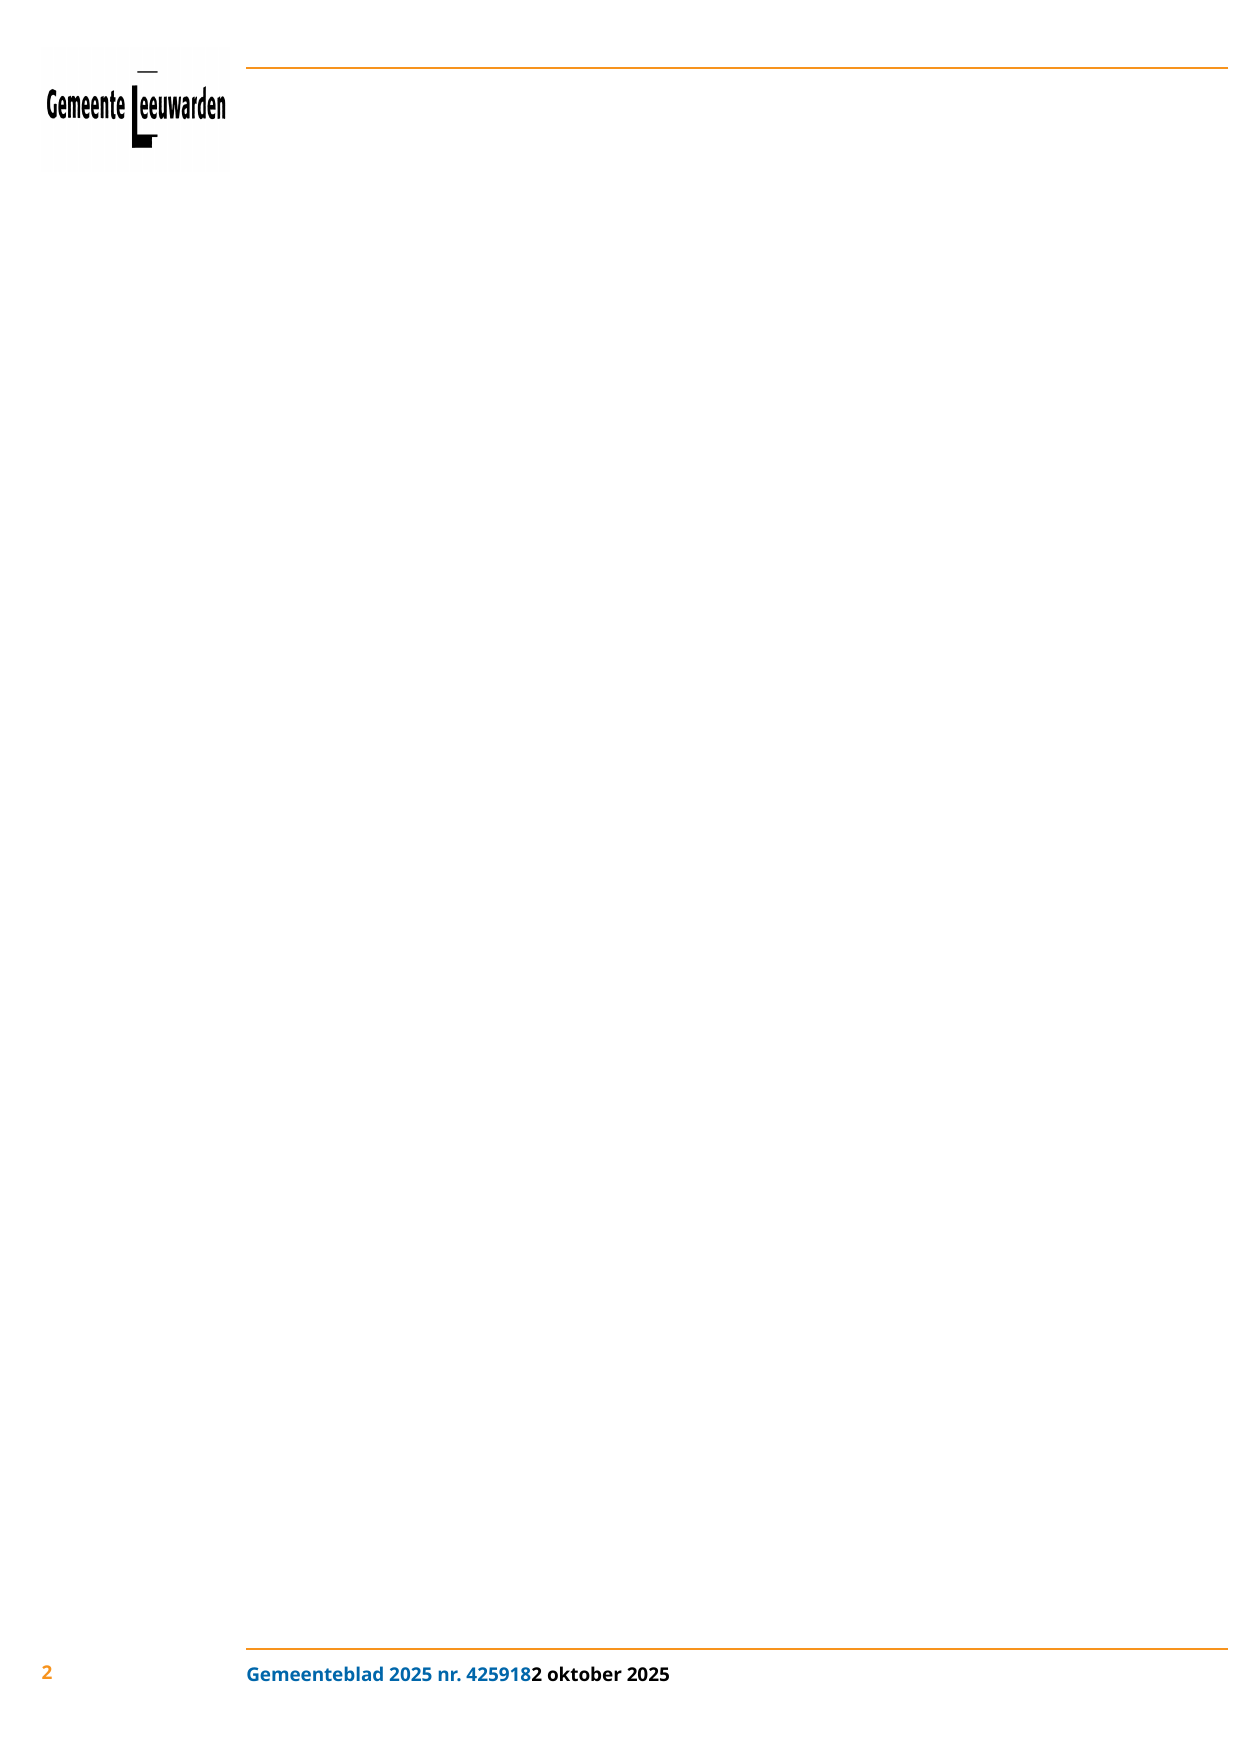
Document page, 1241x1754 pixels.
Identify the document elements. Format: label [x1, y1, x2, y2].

picture [41, 47, 231, 172]
